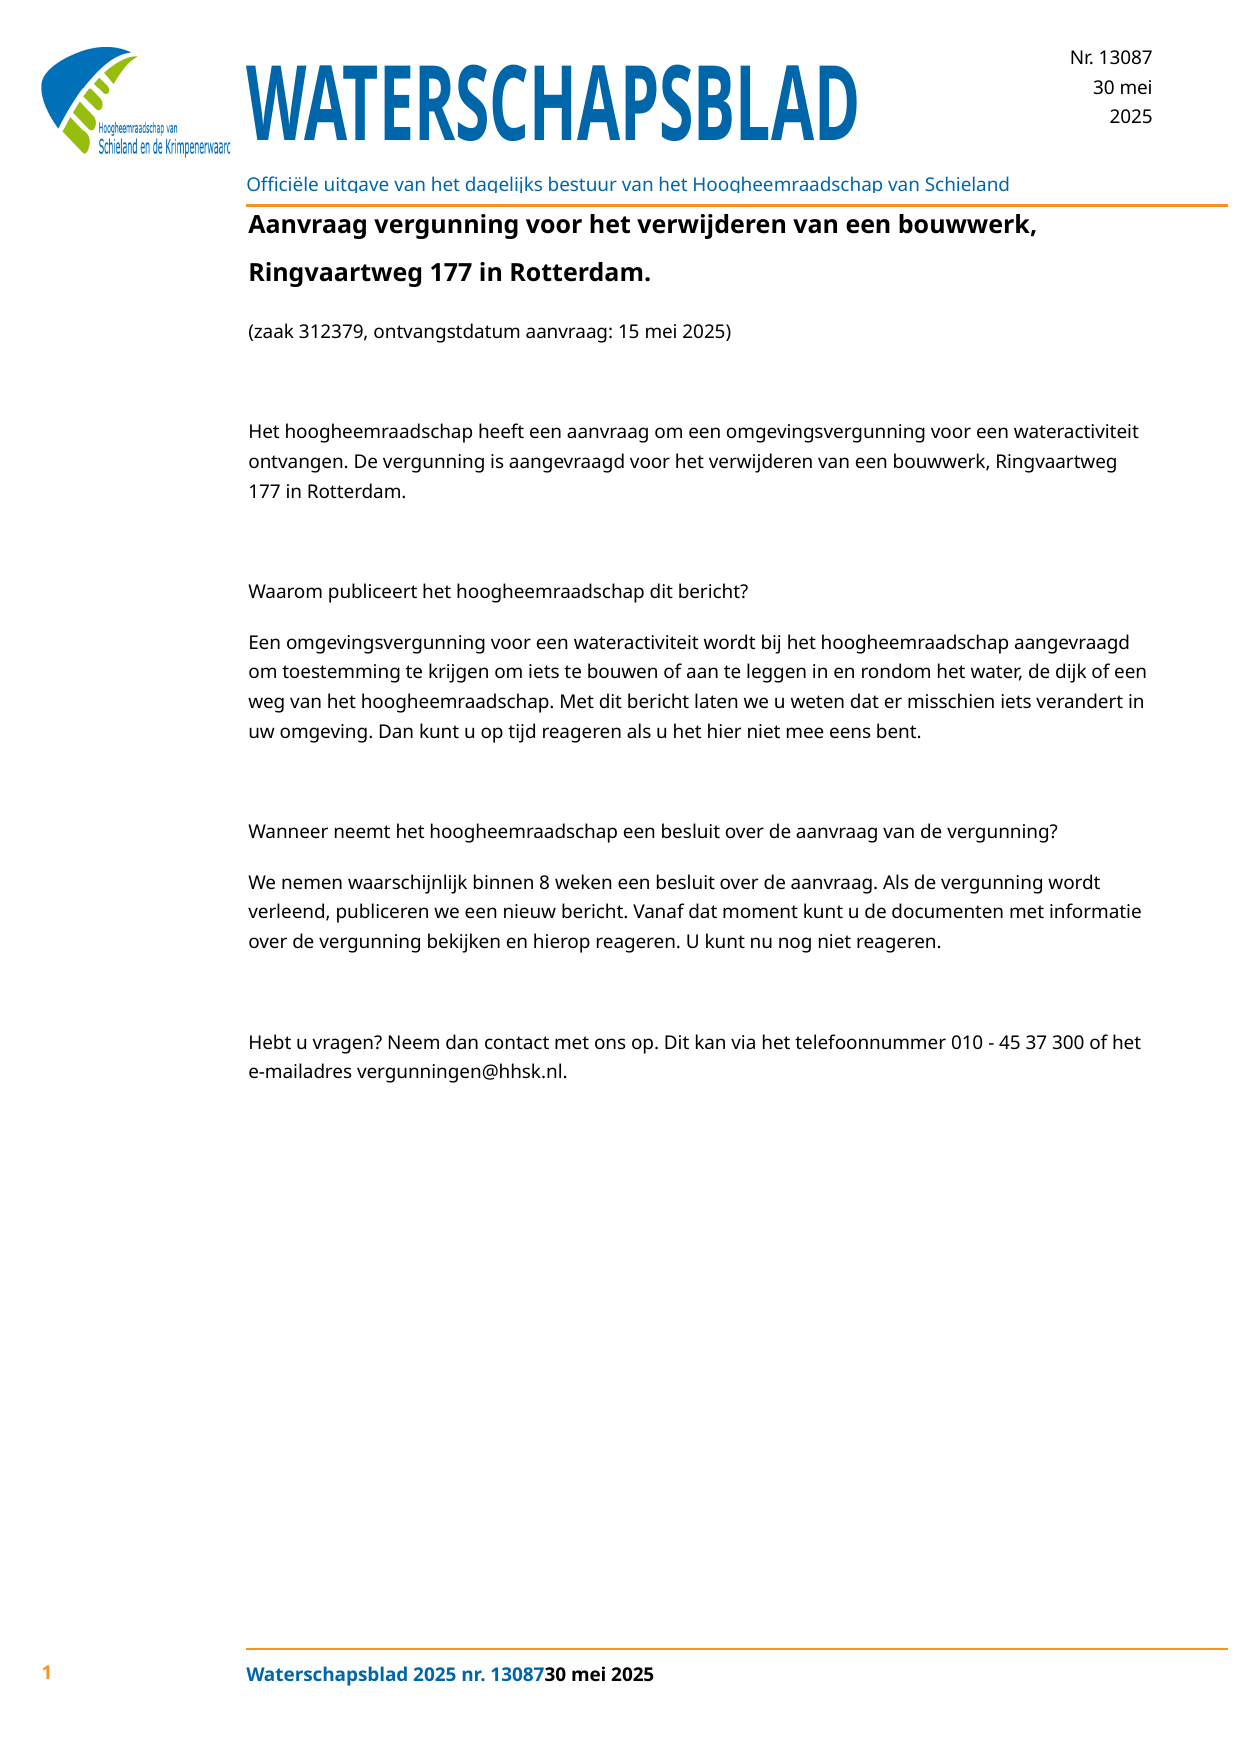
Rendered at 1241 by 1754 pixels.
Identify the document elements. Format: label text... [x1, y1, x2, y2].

text Het hoogheemraadschap heeft een aanvraag om een omgevingsvergunning voor een wateractiviteit ontvangen. De vergunning is aangevraagd voor het verwijderen van een bouwwerk, Ringvaartweg 177 in Rotterdam. [248, 419, 1152, 504]
text (zaak 312379, ontvangstdatum aanvraag: 15 mei 2025) [248, 318, 1152, 344]
text We nemen waarschijnlijk binnen 8 weken een besluit over de aanvraag. Als de vergunning wordt verleend, publiceren we een nieuw bericht. Vanaf dat moment kunt u de documenten met informatie over de vergunning bekijken en hierop reageren. U kunt nu nog niet reageren. [248, 869, 1152, 954]
text Wanneer neemt het hoogheemraadschap een besluit over de aanvraag van de vergunning? [248, 819, 1152, 844]
text Hebt u vragen? Neem dan contact met ons op. Dit kan via het telefoonnummer 010 - 45 37 300 of het e-mailadres vergunningen@hhsk.nl. [248, 1029, 1152, 1084]
text Aanvraag vergunning voor het verwijderen van een bouwwerk, Ringvaartweg 177 in Rotterdam. [248, 207, 1152, 288]
text Een omgevingsvergunning voor een wateractiviteit wordt bij het hoogheemraadschap aangevraagd om toestemming te krijgen om iets te bouwen of aan te leggen in en rondom het water, de dijk of een weg van het hoogheemraadschap. Met dit bericht laten we u weten dat er misschien iets verandert in uw omgeving. Dan kunt u op tijd reageren als u het hier niet mee eens bent. [248, 629, 1152, 744]
picture [41, 47, 231, 172]
text Waarom publiceert het hoogheemraadschap dit bericht? [248, 579, 1152, 604]
